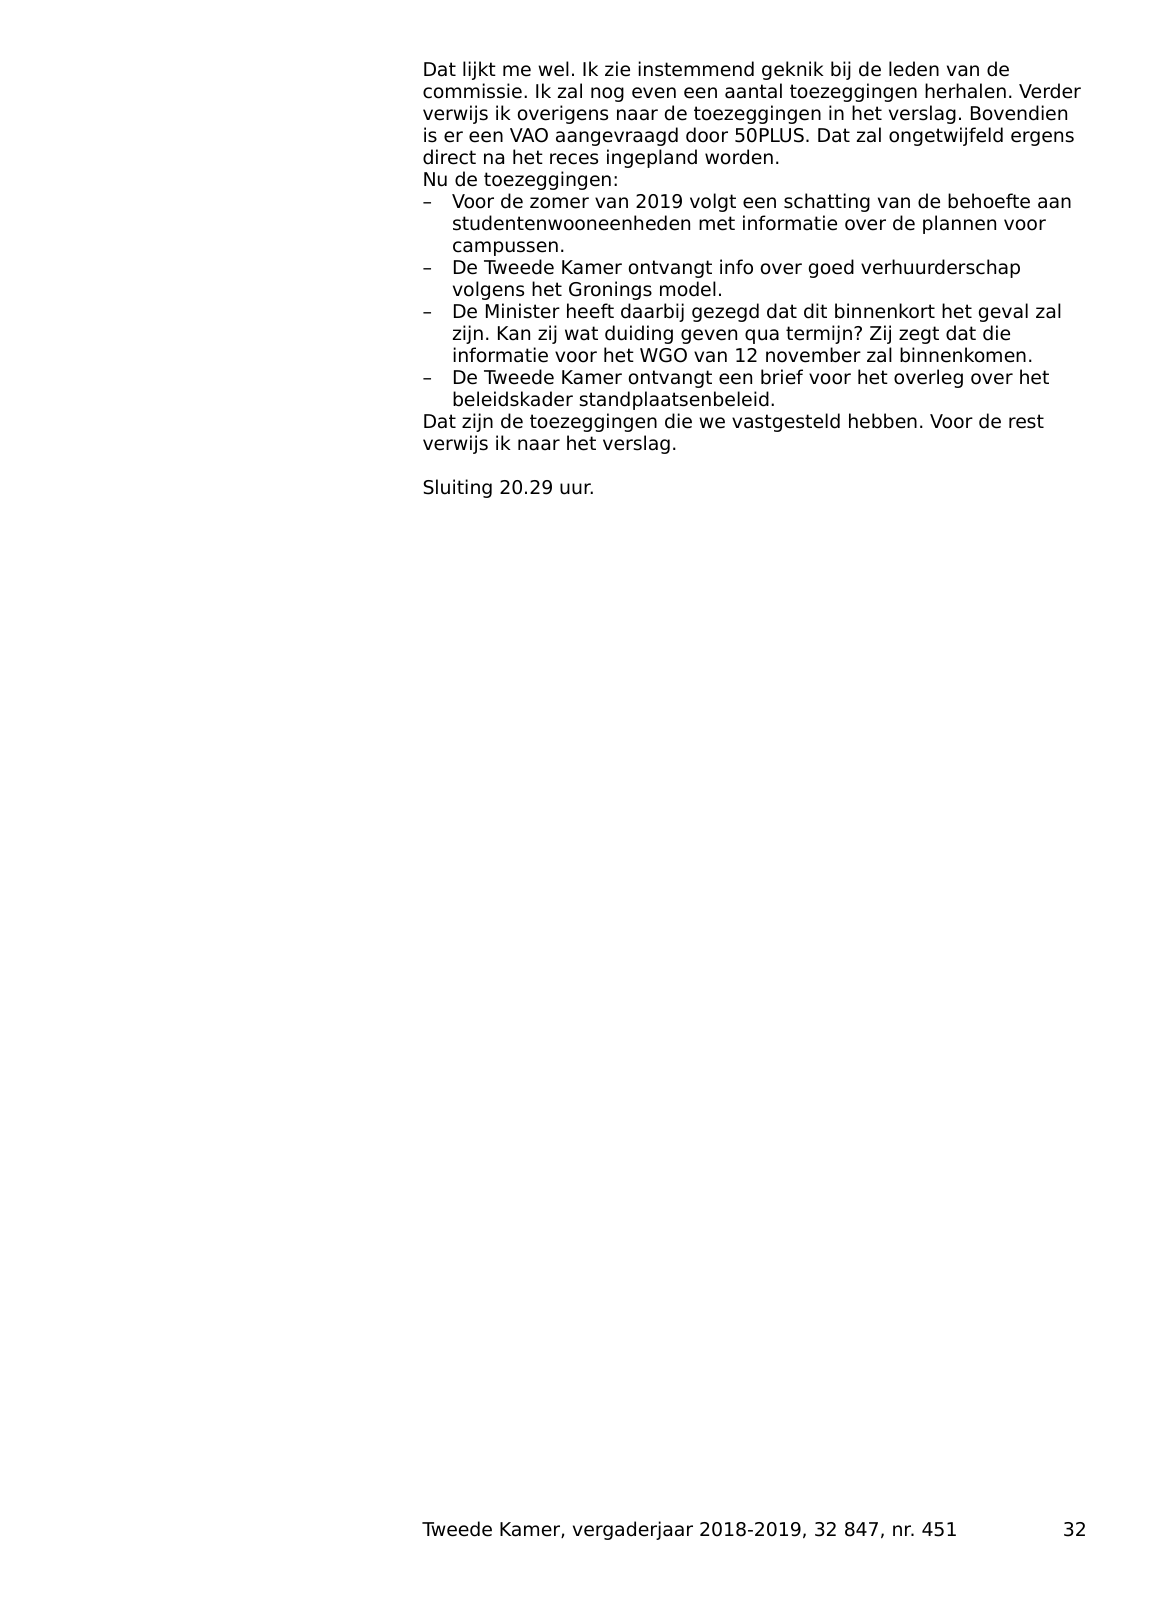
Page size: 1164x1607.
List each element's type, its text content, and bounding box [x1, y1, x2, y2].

text – De Tweede Kamer ontvangt een brief voor het overleg over het beleidskader standplaatsenbeleid. [422, 367, 1087, 411]
text Sluiting 20.29 uur. [422, 477, 1087, 499]
text – De Minister heeft daarbij gezegd dat dit binnenkort het geval zal zijn. Kan zij wat duiding geven qua termijn? Zij zegt dat die informatie voor het WGO van 12 november zal binnenkomen. [422, 301, 1087, 367]
text Nu de toezeggingen: [422, 169, 1087, 191]
text – Voor de zomer van 2019 volgt een schatting van de behoefte aan studentenwooneenheden met informatie over de plannen voor campussen. [422, 191, 1087, 257]
text Dat lijkt me wel. Ik zie instemmend geknik bij de leden van de commissie. Ik zal nog even een aantal toezeggingen herhalen. Verder verwijs ik overigens naar de toezeggingen in het verslag. Bovendien is er een VAO aangevraagd door 50PLUS. Dat zal ongetwijfeld ergens direct na het reces ingepland worden. [422, 59, 1087, 169]
text – De Tweede Kamer ontvangt info over goed verhuurderschap volgens het Gronings model. [422, 257, 1087, 301]
text Dat zijn de toezeggingen die we vastgesteld hebben. Voor de rest verwijs ik naar het verslag. [422, 411, 1087, 455]
